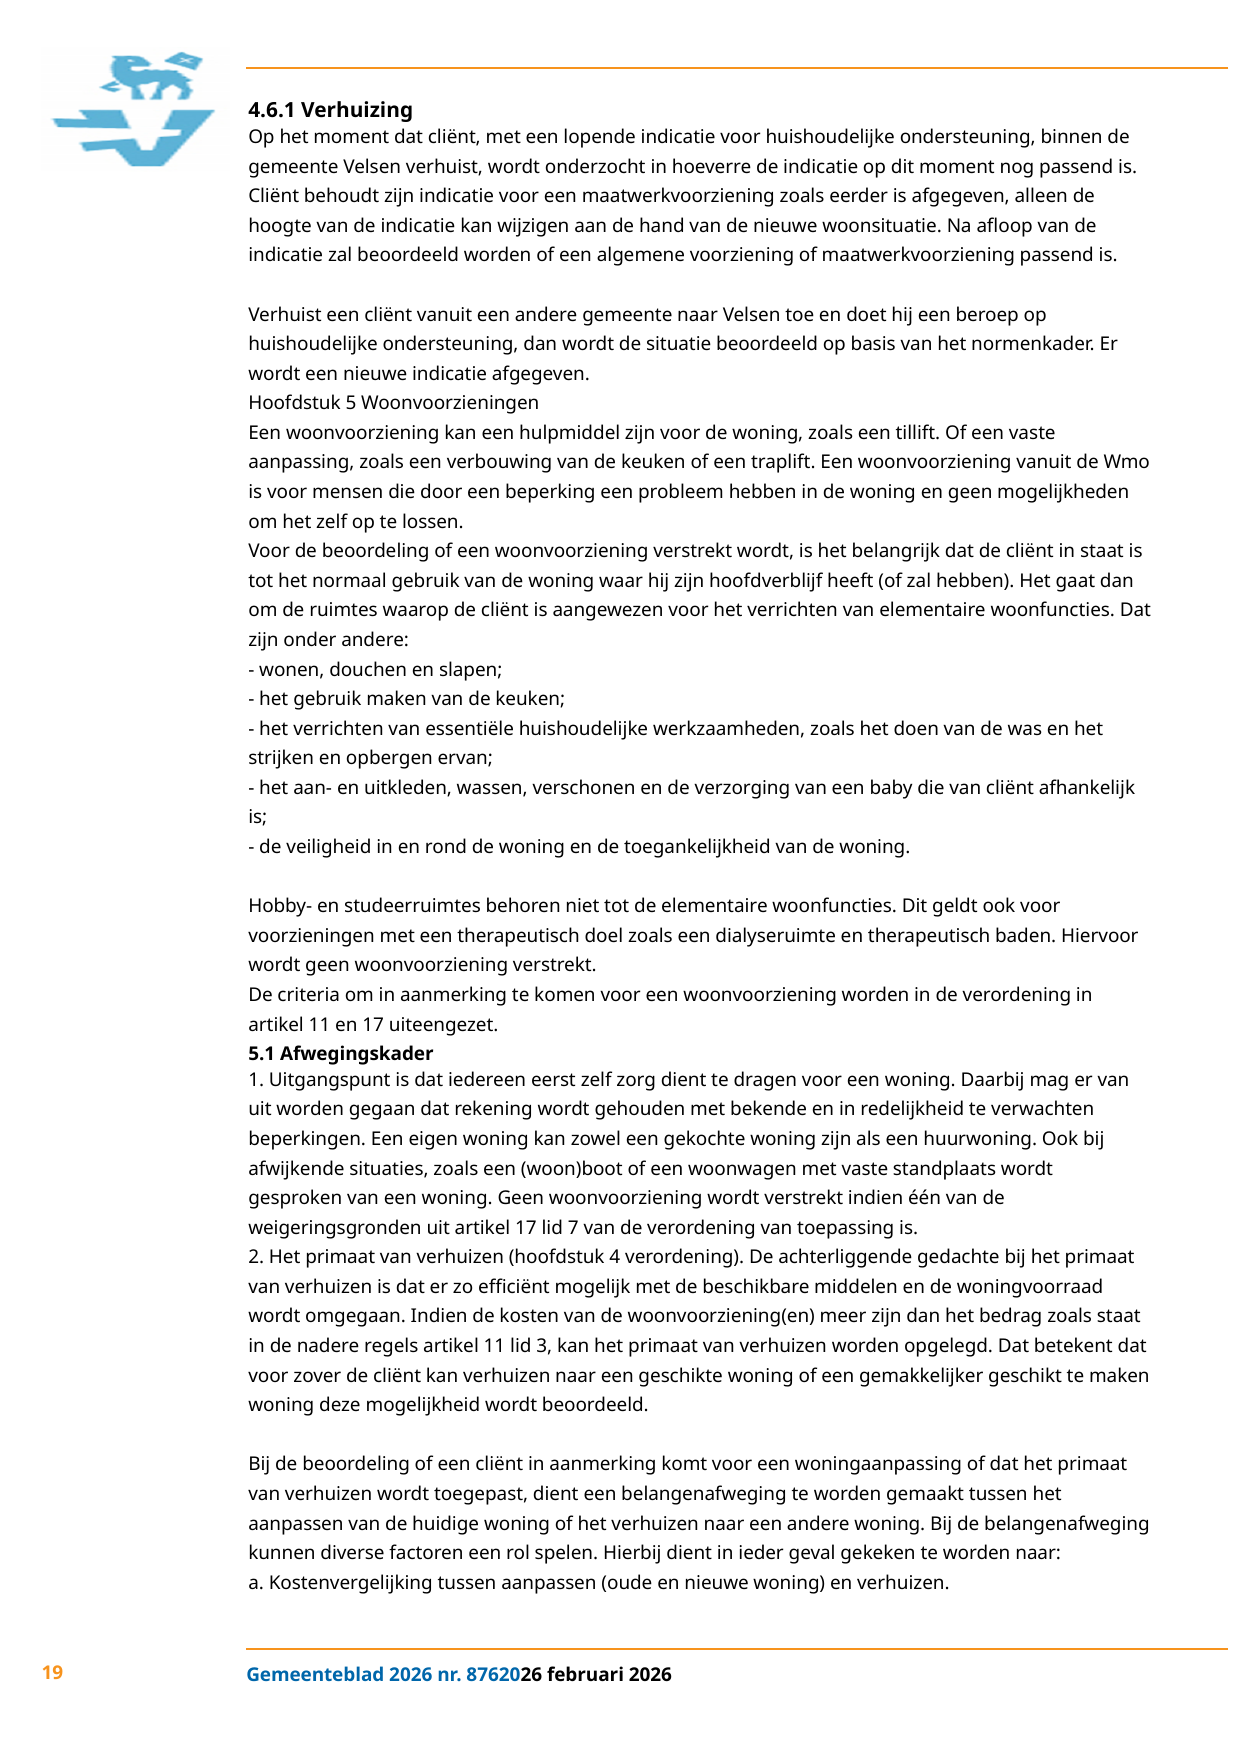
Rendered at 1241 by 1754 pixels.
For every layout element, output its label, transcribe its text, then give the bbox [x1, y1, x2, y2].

text De criteria om in aanmerking te komen voor een woonvoorziening worden in de verordening in artikel 11 en 17 uiteengezet. [248, 981, 1152, 1036]
text 1. Uitgangspunt is dat iedereen eerst zelf zorg dient te dragen voor een woning. Daarbij mag er van uit worden gegaan dat rekening wordt gehouden met bekende en in redelijkheid te verwachten beperkingen. Een eigen woning kan zowel een gekochte woning zijn als een huurwoning. Ook bij afwijkende situaties, zoals een (woon)boot of een woonwagen met vaste standplaats wordt gesproken van een woning. Geen woonvoorziening wordt verstrekt indien één van de weigeringsgronden uit artikel 17 lid 7 van de verordening van toepassing is. [248, 1066, 1152, 1240]
text 4.6.1 Verhuizing [248, 95, 1152, 123]
text Hoofdstuk 5 Woonvoorzieningen [248, 389, 1152, 415]
picture [41, 47, 231, 172]
text - wonen, douchen en slapen; [248, 656, 1152, 681]
text - het gebruik maken van de keuken; [248, 685, 1152, 711]
text - het verrichten van essentiële huishoudelijke werkzaamheden, zoals het doen van de was en het strijken en opbergen ervan; [248, 715, 1152, 770]
text 2. Het primaat van verhuizen (hoofdstuk 4 verordening). De achterliggende gedachte bij het primaat van verhuizen is dat er zo efficiënt mogelijk met de beschikbare middelen en de woningvoorraad wordt omgegaan. Indien de kosten van de woonvoorziening(en) meer zijn dan het bedrag zoals staat in de nadere regels artikel 11 lid 3, kan het primaat van verhuizen worden opgelegd. Dat betekent dat voor zover de cliënt kan verhuizen naar een geschikte woning of een gemakkelijker geschikt te maken woning deze mogelijkheid wordt beoordeeld. [248, 1243, 1152, 1417]
text 5.1 Afwegingskader [248, 1040, 1152, 1066]
text Hobby- en studeerruimtes behoren niet tot de elementaire woonfuncties. Dit geldt ook voor voorzieningen met een therapeutisch doel zoals een dialyseruimte en therapeutisch baden. Hiervoor wordt geen woonvoorziening verstrekt. [248, 892, 1152, 977]
text Op het moment dat cliënt, met een lopende indicatie voor huishoudelijke ondersteuning, binnen de gemeente Velsen verhuist, wordt onderzocht in hoeverre de indicatie op dit moment nog passend is. Cliënt behoudt zijn indicatie voor een maatwerkvoorziening zoals eerder is afgegeven, alleen de hoogte van de indicatie kan wijzigen aan de hand van de nieuwe woonsituatie. Na afloop van de indicatie zal beoordeeld worden of een algemene voorziening of maatwerkvoorziening passend is. [248, 123, 1152, 267]
text Verhuist een cliënt vanuit een andere gemeente naar Velsen toe en doet hij een beroep op huishoudelijke ondersteuning, dan wordt de situatie beoordeeld op basis van het normenkader. Er wordt een nieuwe indicatie afgegeven. [248, 301, 1152, 386]
text Voor de beoordeling of een woonvoorziening verstrekt wordt, is het belangrijk dat de cliënt in staat is tot het normaal gebruik van de woning waar hij zijn hoofdverblijf heeft (of zal hebben). Het gaat dan om de ruimtes waarop de cliënt is aangewezen voor het verrichten van elementaire woonfuncties. Dat zijn onder andere: [248, 537, 1152, 652]
text Bij de beoordeling of een cliënt in aanmerking komt voor een woningaanpassing of dat het primaat van verhuizen wordt toegepast, dient een belangenafweging te worden gemaakt tussen het aanpassen van de huidige woning of het verhuizen naar een andere woning. Bij de belangenafweging kunnen diverse factoren een rol spelen. Hierbij dient in ieder geval gekeken te worden naar: [248, 1451, 1152, 1565]
text a. Kostenvergelijking tussen aanpassen (oude en nieuwe woning) en verhuizen. [248, 1569, 1152, 1595]
text - het aan- en uitkleden, wassen, verschonen en de verzorging van een baby die van cliënt afhankelijk is; [248, 774, 1152, 829]
text - de veiligheid in en rond de woning en de toegankelijkheid van de woning. [248, 833, 1152, 859]
text Een woonvoorziening kan een hulpmiddel zijn voor de woning, zoals een tillift. Of een vaste aanpassing, zoals een verbouwing van de keuken of een traplift. Een woonvoorziening vanuit de Wmo is voor mensen die door een beperking een probleem hebben in de woning en geen mogelijkheden om het zelf op te lossen. [248, 419, 1152, 533]
